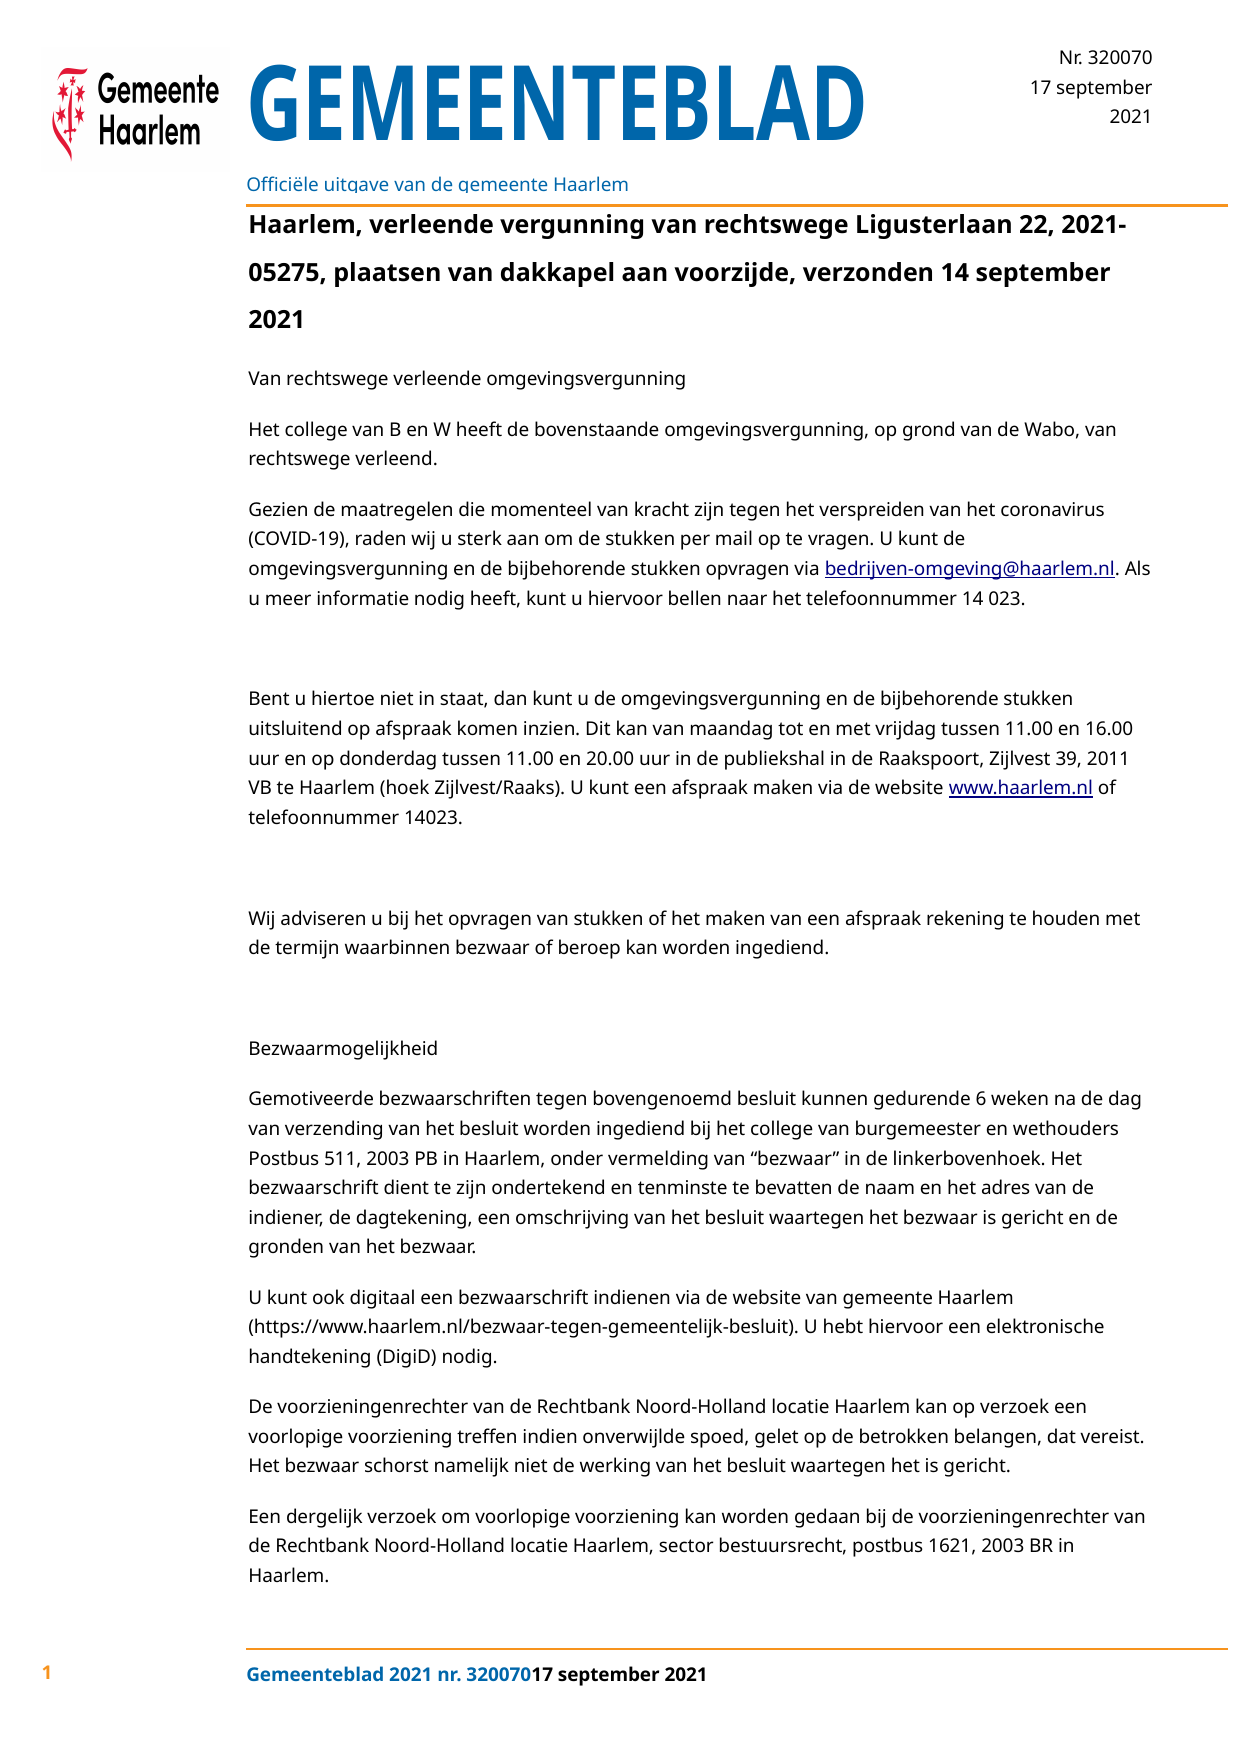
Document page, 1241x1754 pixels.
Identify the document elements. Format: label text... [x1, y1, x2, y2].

picture [41, 47, 231, 172]
text Gemotiveerde bezwaarschriften tegen bovengenoemd besluit kunnen gedurende 6 weken na de dag van verzending van het besluit worden ingediend bij het college van burgemeester en wethouders Postbus 511, 2003 PB in Haarlem, onder vermelding van “bezwaar” in de linkerbovenhoek. Het bezwaarschrift dient te zijn ondertekend en tenminste te bevatten de naam en het adres van de indiener, de dagtekening, een omschrijving van het besluit waartegen het bezwaar is gericht en de gronden van het bezwaar. [248, 1086, 1152, 1259]
text Haarlem, verleende vergunning van rechtswege Ligusterlaan 22, 2021-05275, plaatsen van dakkapel aan voorzijde, verzonden 14 september 2021 [248, 207, 1152, 336]
text Bent u hiertoe niet in staat, dan kunt u de omgevingsvergunning en de bijbehorende stukken uitsluitend op afspraak komen inzien. Dit kan van maandag tot en met vrijdag tussen 11.00 en 16.00 uur en op donderdag tussen 11.00 en 20.00 uur in de publiekshal in de Raakspoort, Zijlvest 39, 2011 VB te Haarlem (hoek Zijlvest/Raaks). U kunt een afspraak maken via de website www.haarlem.nl of telefoonnummer 14023. [248, 686, 1152, 829]
text Gezien de maatregelen die momenteel van kracht zijn tegen het verspreiden van het coronavirus (COVID-19), raden wij u sterk aan om de stukken per mail op te vragen. U kunt de omgevingsvergunning en de bijbehorende stukken opvragen via bedrijven-omgeving@haarlem.nl. Als u meer informatie nodig heeft, kunt u hiervoor bellen naar het telefoonnummer 14 023. [248, 496, 1152, 610]
text De voorzieningenrechter van de Rechtbank Noord-Holland locatie Haarlem kan op verzoek een voorlopige voorziening treffen indien onverwijlde spoed, gelet op de betrokken belangen, dat vereist. Het bezwaar schorst namelijk niet de werking van het besluit waartegen het is gericht. [248, 1393, 1152, 1478]
text Het college van B en W heeft de bovenstaande omgevingsvergunning, op grond van de Wabo, van rechtswege verleend. [248, 416, 1152, 471]
text U kunt ook digitaal een bezwaarschrift indienen via de website van gemeente Haarlem (https://www.haarlem.nl/bezwaar-tegen-gemeentelijk-besluit). U hebt hiervoor een elektronische handtekening (DigiD) nodig. [248, 1284, 1152, 1369]
text Wij adviseren u bij het opvragen van stukken of het maken van een afspraak rekening te houden met de termijn waarbinnen bezwaar of beroep kan worden ingediend. [248, 905, 1152, 960]
text Bezwaarmogelijkheid [248, 1035, 1152, 1061]
text Een dergelijk verzoek om voorlopige voorziening kan worden gedaan bij de voorzieningenrechter van de Rechtbank Noord-Holland locatie Haarlem, sector bestuursrecht, postbus 1621, 2003 BR in Haarlem. [248, 1503, 1152, 1588]
text Van rechtswege verleende omgevingsvergunning [248, 366, 1152, 391]
